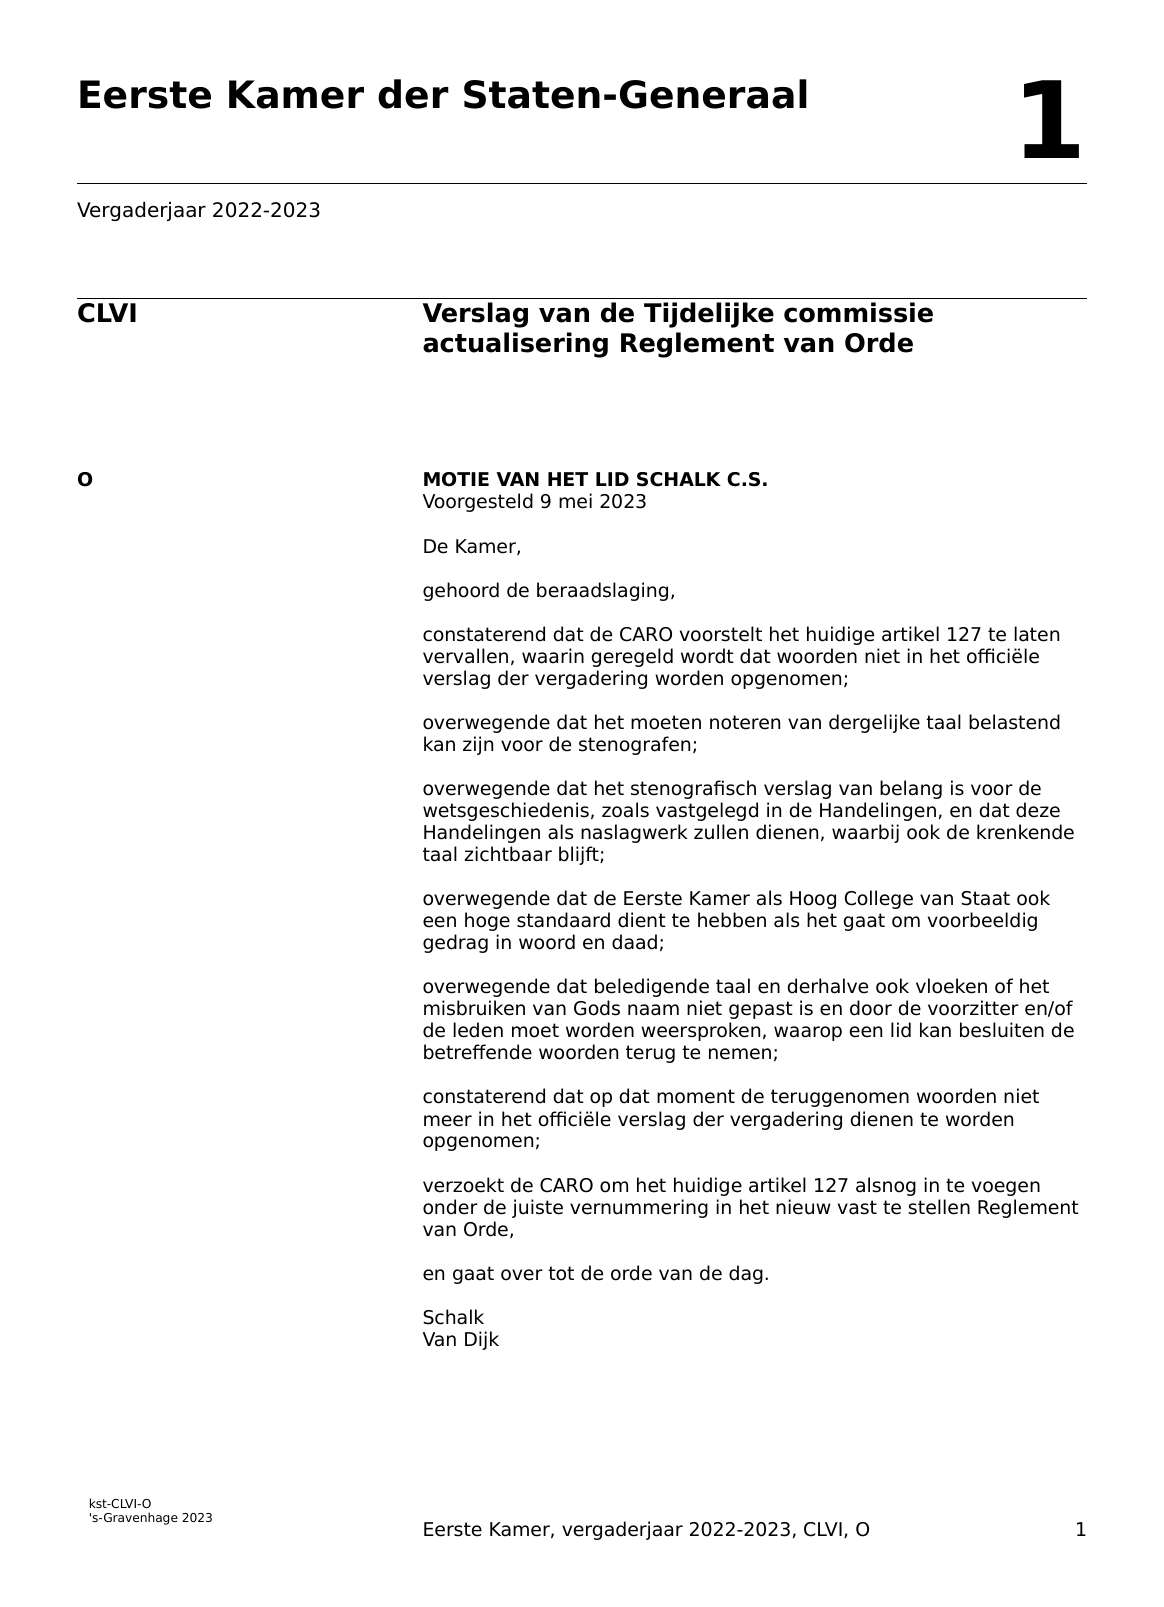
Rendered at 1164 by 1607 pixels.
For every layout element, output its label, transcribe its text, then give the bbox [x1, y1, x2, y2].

text constaterend dat op dat moment de teruggenomen woorden niet meer in het officiële verslag der vergadering dienen te worden opgenomen; [422, 1086, 1087, 1152]
subtitle CLVI Verslag van de Tijdelijke commissie actualisering Reglement van Orde [77, 299, 1087, 358]
table_header 1 [886, 59, 1087, 183]
text De Kamer, [422, 536, 1087, 557]
table_cell Vergaderjaar 2022-2023 [77, 184, 1087, 298]
text Schalk [422, 1307, 1087, 1329]
text overwegende dat beledigende taal en derhalve ook vloeken of het misbruiken van Gods naam niet gepast is en door de voorzitter en/of de leden moet worden weersproken, waarop een lid kan besluiten de betreffende woorden terug te nemen; [422, 976, 1087, 1064]
text Van Dijk [422, 1329, 1087, 1351]
text constaterend dat de CARO voorstelt het huidige artikel 127 te laten vervallen, waarin geregeld wordt dat woorden niet in het officiële verslag der vergadering worden opgenomen; [422, 624, 1087, 690]
text verzoekt de CARO om het huidige artikel 127 alsnog in te voegen onder de juiste vernummering in het nieuw vast te stellen Reglement van Orde, [422, 1174, 1087, 1241]
text gehoord de beraadslaging, [422, 580, 1087, 602]
text overwegende dat de Eerste Kamer als Hoog College van Staat ook een hoge standaard dient te hebben als het gaat om voorbeeldig gedrag in woord en daad; [422, 888, 1087, 954]
text en gaat over tot de orde van de dag. [422, 1263, 1087, 1285]
table_header Eerste Kamer der Staten-Generaal [77, 59, 886, 183]
text 's-Gravenhage 2023 [88, 1511, 323, 1525]
text overwegende dat het stenografisch verslag van belang is voor de wetsgeschiedenis, zoals vastgelegd in de Handelingen, en dat deze Handelingen als naslagwerk zullen dienen, waarbij ook de krenkende taal zichtbaar blijft; [422, 778, 1087, 866]
text overwegende dat het moeten noteren van dergelijke taal belastend kan zijn voor de stenografen; [422, 712, 1087, 756]
subtitle O MOTIE VAN HET LID SCHALK C.S. [77, 469, 1087, 491]
text kst-CLVI-O [88, 1497, 323, 1511]
text Voorgesteld 9 mei 2023 [422, 491, 1087, 513]
